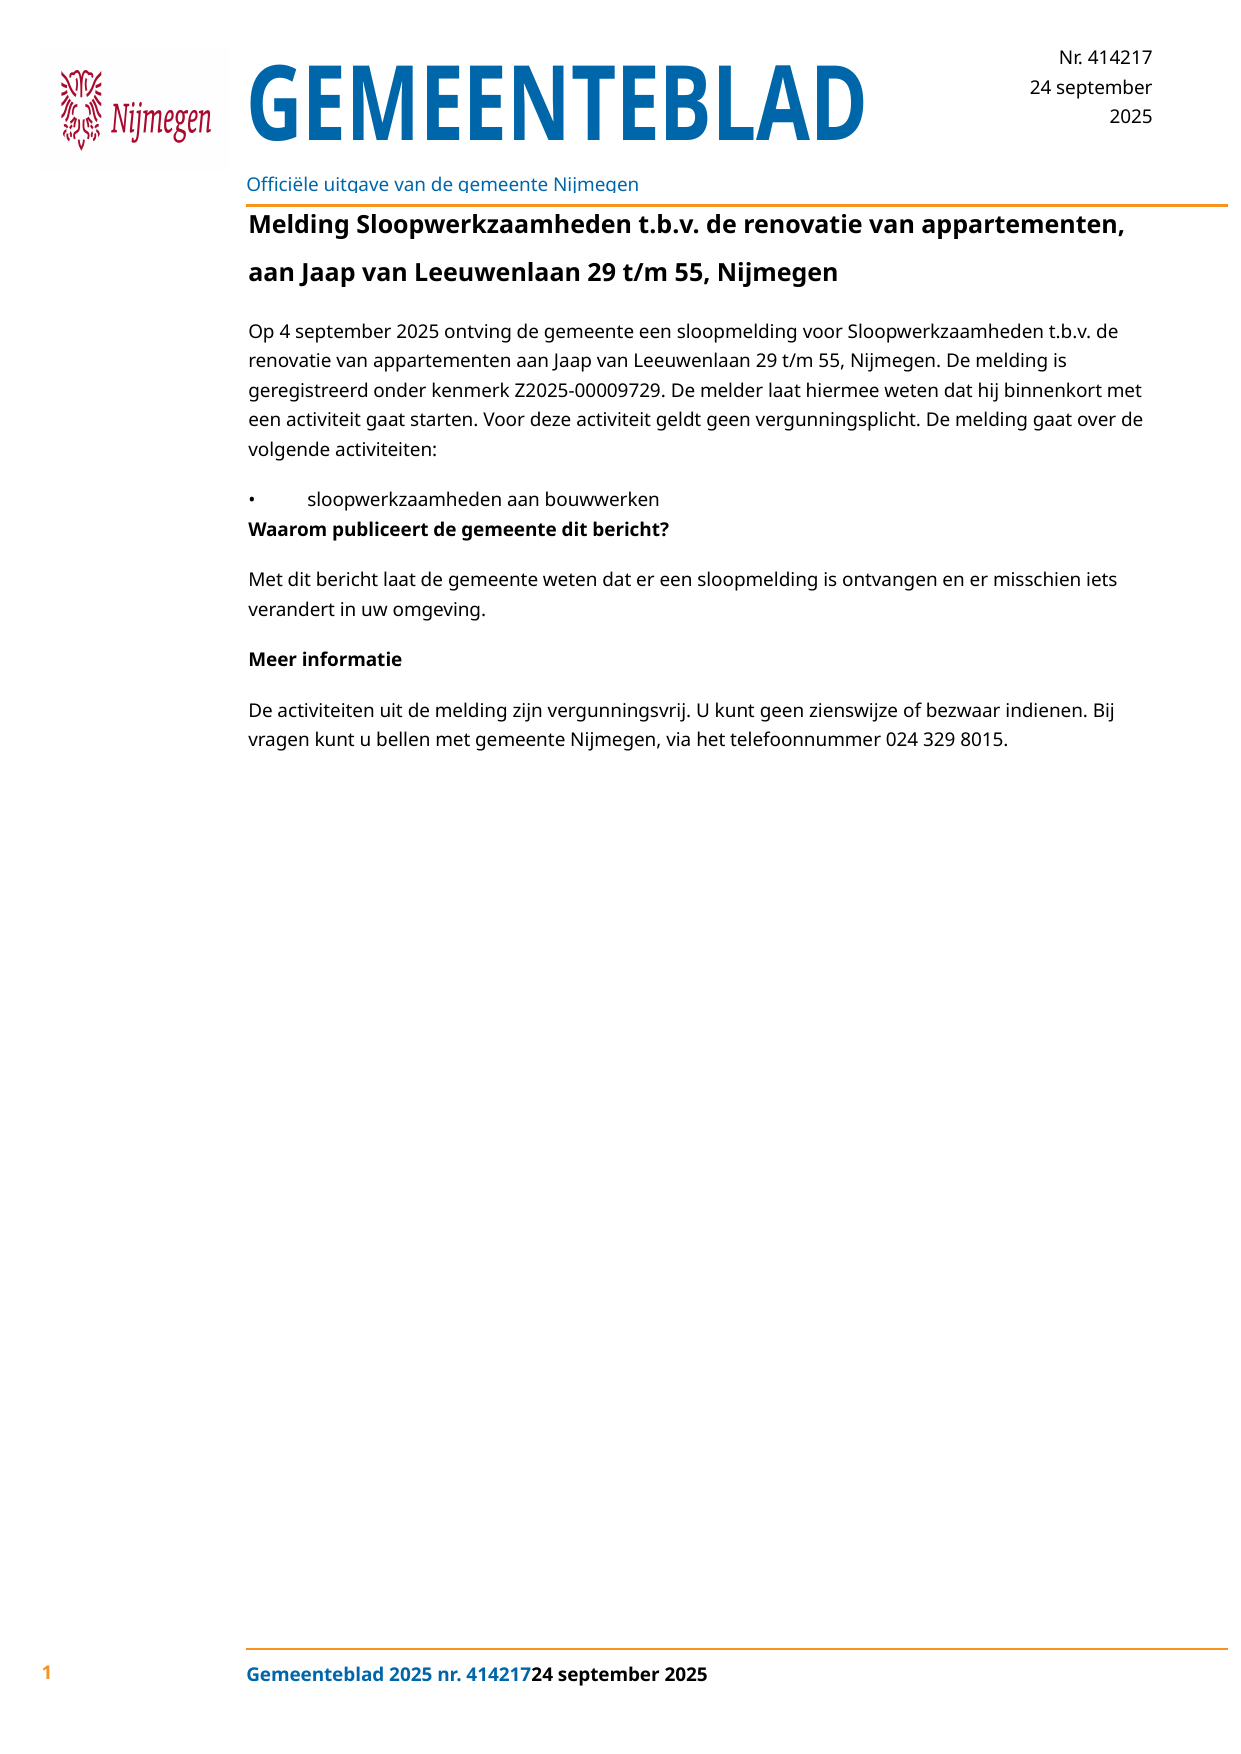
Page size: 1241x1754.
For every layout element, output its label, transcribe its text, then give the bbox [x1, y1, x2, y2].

text Meer informatie [248, 647, 1152, 672]
list sloopwerkzaamheden aan bouwwerken [248, 487, 1152, 512]
text Waarom publiceert de gemeente dit bericht? [248, 516, 1152, 542]
picture [41, 47, 231, 172]
text De activiteiten uit de melding zijn vergunningsvrij. U kunt geen zienswijze of bezwaar indienen. Bij vragen kunt u bellen met gemeente Nijmegen, via het telefoonnummer 024 329 8015. [248, 697, 1152, 752]
text Melding Sloopwerkzaamheden t.b.v. de renovatie van appartementen, aan Jaap van Leeuwenlaan 29 t/m 55, Nijmegen [248, 207, 1152, 288]
text Op 4 september 2025 ontving de gemeente een sloopmelding voor Sloopwerkzaamheden t.b.v. de renovatie van appartementen aan Jaap van Leeuwenlaan 29 t/m 55, Nijmegen. De melding is geregistreerd onder kenmerk Z2025-00009729. De melder laat hiermee weten dat hij binnenkort met een activiteit gaat starten. Voor deze activiteit geldt geen vergunningsplicht. De melding gaat over de volgende activiteiten: [248, 318, 1152, 462]
text Met dit bericht laat de gemeente weten dat er een sloopmelding is ontvangen en er misschien iets verandert in uw omgeving. [248, 567, 1152, 622]
